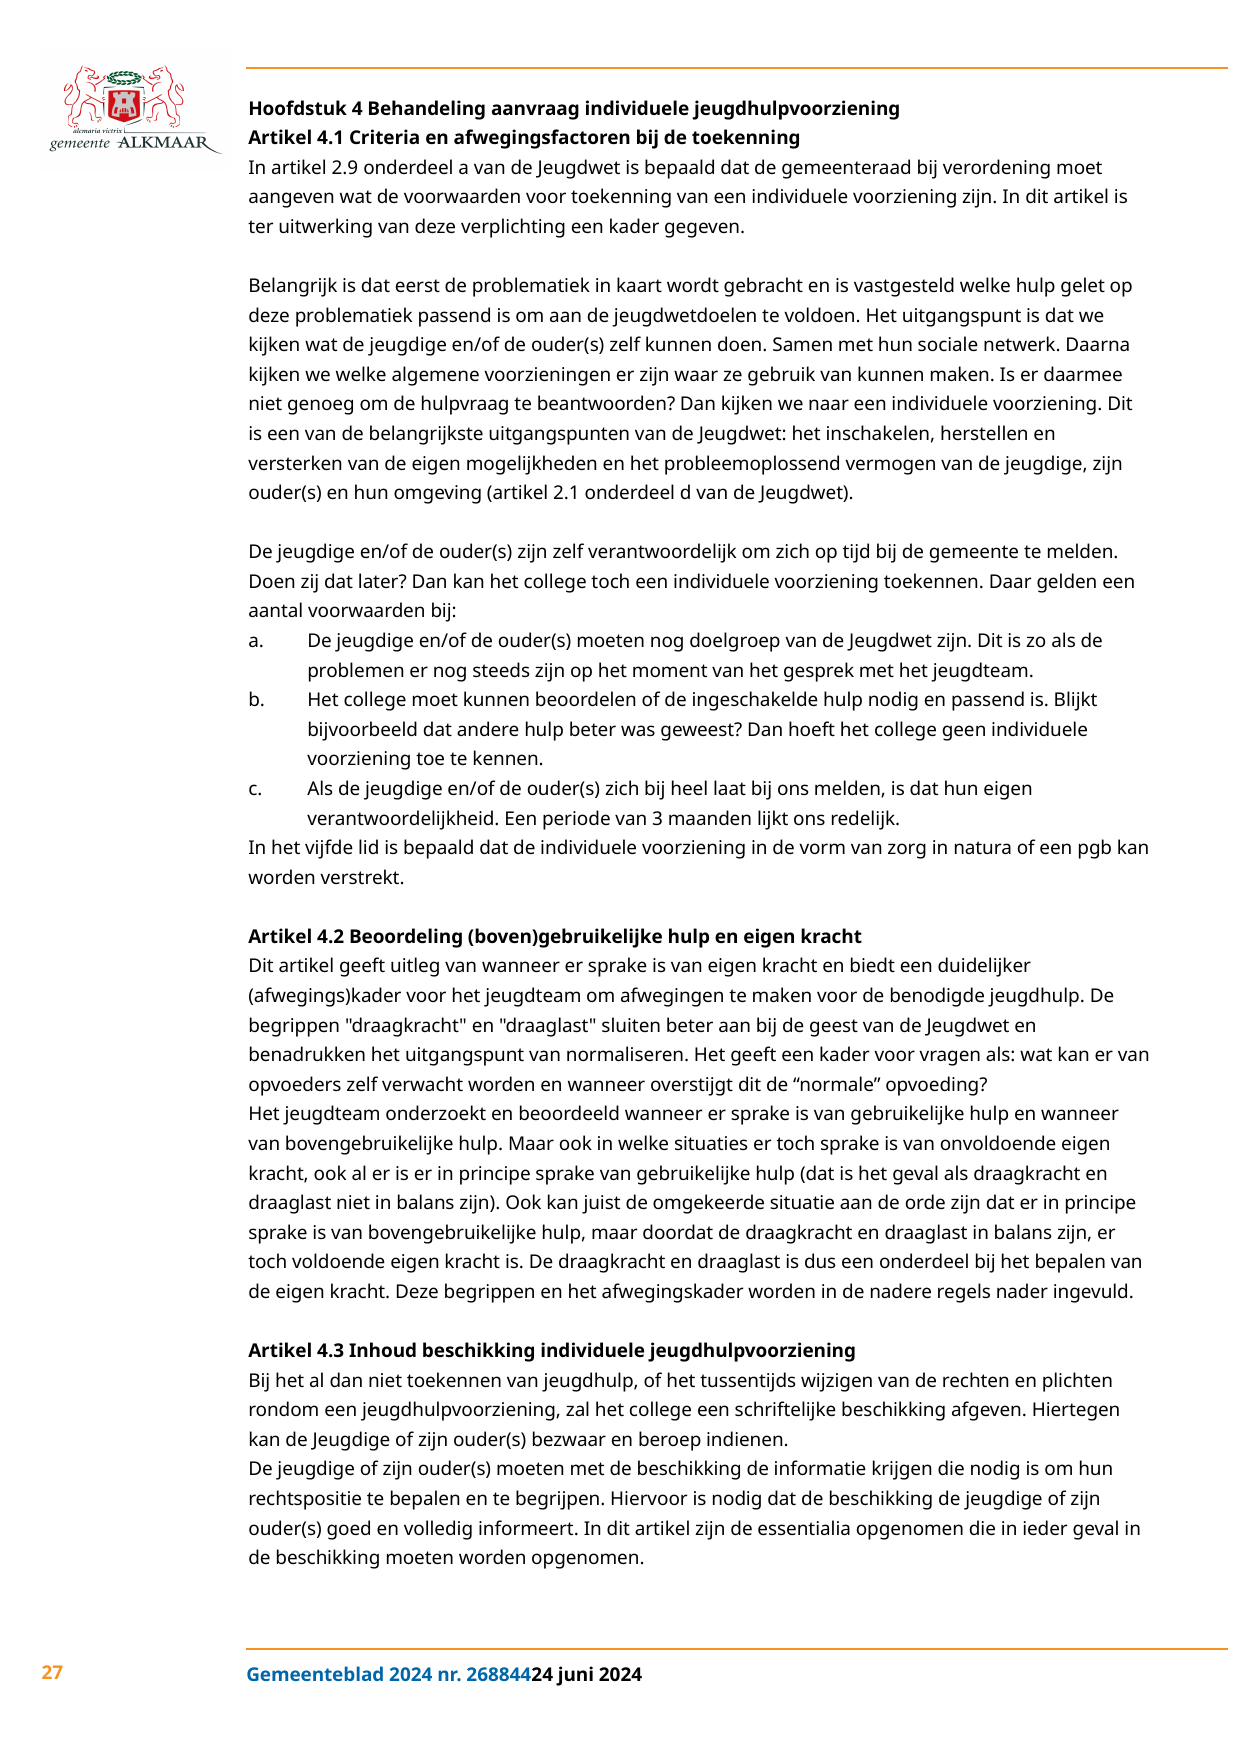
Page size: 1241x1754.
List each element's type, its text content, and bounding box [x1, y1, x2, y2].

text Belangrijk is dat eerst de problematiek in kaart wordt gebracht en is vastgesteld welke hulp gelet op deze problematiek passend is om aan de jeugdwetdoelen te voldoen. Het uitgangspunt is dat we kijken wat de jeugdige en/of de ouder(s) zelf kunnen doen. Samen met hun sociale netwerk. Daarna kijken we welke algemene voorzieningen er zijn waar ze gebruik van kunnen maken. Is er daarmee niet genoeg om de hulpvraag te beantwoorden? Dan kijken we naar een individuele voorziening. Dit is een van de belangrijkste uitgangspunten van de Jeugdwet: het inschakelen, herstellen en versterken van de eigen mogelijkheden en het probleemoplossend vermogen van de jeugdige, zijn ouder(s) en hun omgeving (artikel 2.1 onderdeel d van de Jeugdwet). [248, 272, 1152, 505]
picture [41, 47, 231, 172]
text Bij het al dan niet toekennen van jeugdhulp, of het tussentijds wijzigen van de rechten en plichten rondom een jeugdhulpvoorziening, zal het college een schriftelijke beschikking afgeven. Hiertegen kan de Jeugdige of zijn ouder(s) bezwaar en beroep indienen. [248, 1367, 1152, 1452]
text In artikel 2.9 onderdeel a van de Jeugdwet is bepaald dat de gemeenteraad bij verordening moet aangeven wat de voorwaarden voor toekenning van een individuele voorziening zijn. In dit artikel is ter uitwerking van deze verplichting een kader gegeven. [248, 154, 1152, 239]
list Als de jeugdige en/of de ouder(s) zich bij heel laat bij ons melden, is dat hun eigen verantwoordelijkheid. Een periode van 3 maanden lijkt ons redelijk. [248, 775, 1152, 831]
text Artikel 4.1 Criteria en afwegingsfactoren bij de toekenning [248, 124, 1152, 150]
text De jeugdige of zijn ouder(s) moeten met de beschikking de informatie krijgen die nodig is om hun rechtspositie te bepalen en te begrijpen. Hiervoor is nodig dat de beschikking de jeugdige of zijn ouder(s) goed en volledig informeert. In dit artikel zijn de essentialia opgenomen die in ieder geval in de beschikking moeten worden opgenomen. [248, 1456, 1152, 1570]
text Hoofdstuk 4 Behandeling aanvraag individuele jeugdhulpvoorziening [248, 95, 1152, 121]
text In het vijfde lid is bepaald dat de individuele voorziening in de vorm van zorg in natura of een pgb kan worden verstrekt. [248, 834, 1152, 890]
list De jeugdige en/of de ouder(s) moeten nog doelgroep van de Jeugdwet zijn. Dit is zo als de problemen er nog steeds zijn op het moment van het gesprek met het jeugdteam. [248, 627, 1152, 683]
text De jeugdige en/of de ouder(s) zijn zelf verantwoordelijk om zich op tijd bij de gemeente te melden. Doen zij dat later? Dan kan het college toch een individuele voorziening toekennen. Daar gelden een aantal voorwaarden bij: [248, 538, 1152, 623]
text Dit artikel geeft uitleg van wanneer er sprake is van eigen kracht en biedt een duidelijker (afwegings)kader voor het jeugdteam om afwegingen te maken voor de benodigde jeugdhulp. De begrippen "draagkracht" en "draaglast" sluiten beter aan bij de geest van de Jeugdwet en benadrukken het uitgangspunt van normaliseren. Het geeft een kader voor vragen als: wat kan er van opvoeders zelf verwacht worden en wanneer overstijgt dit de “normale” opvoeding? [248, 953, 1152, 1097]
text Artikel 4.3 Inhoud beschikking individuele jeugdhulpvoorziening [248, 1337, 1152, 1363]
text Het jeugdteam onderzoekt en beoordeeld wanneer er sprake is van gebruikelijke hulp en wanneer van bovengebruikelijke hulp. Maar ook in welke situaties er toch sprake is van onvoldoende eigen kracht, ook al er is er in principe sprake van gebruikelijke hulp (dat is het geval als draagkracht en draaglast niet in balans zijn). Ook kan juist de omgekeerde situatie aan de orde zijn dat er in principe sprake is van bovengebruikelijke hulp, maar doordat de draagkracht en draaglast in balans zijn, er toch voldoende eigen kracht is. De draagkracht en draaglast is dus een onderdeel bij het bepalen van de eigen kracht. Deze begrippen en het afwegingskader worden in de nadere regels nader ingevuld. [248, 1101, 1152, 1304]
list Het college moet kunnen beoordelen of de ingeschakelde hulp nodig en passend is. Blijkt bijvoorbeeld dat andere hulp beter was geweest? Dan hoeft het college geen individuele voorziening toe te kennen. [248, 686, 1152, 771]
text Artikel 4.2 Beoordeling (boven)gebruikelijke hulp en eigen kracht [248, 923, 1152, 949]
